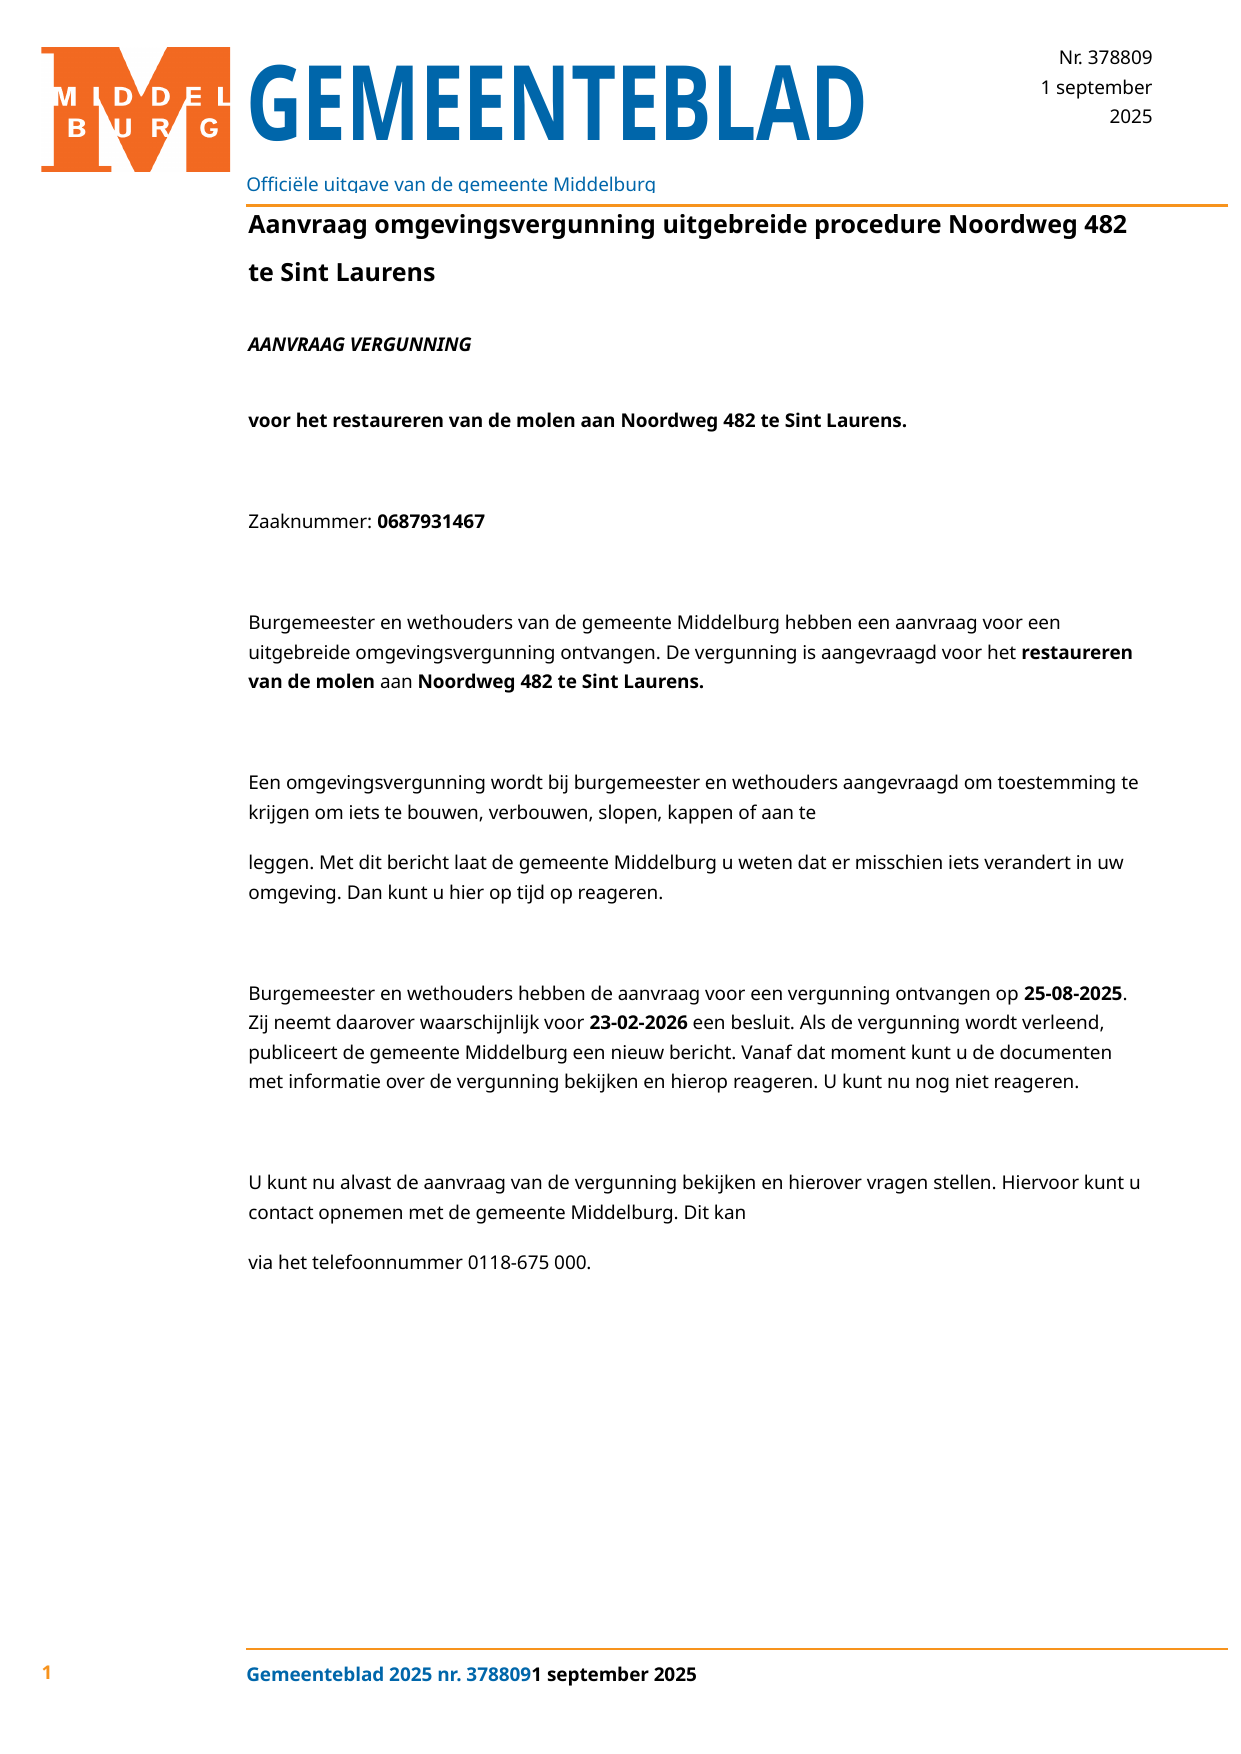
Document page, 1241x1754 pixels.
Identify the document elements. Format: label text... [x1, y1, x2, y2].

text U kunt nu alvast de aanvraag van de vergunning bekijken en hierover vragen stellen. Hiervoor kunt u contact opnemen met de gemeente Middelburg. Dit kan [248, 1169, 1152, 1224]
text Burgemeester en wethouders hebben de aanvraag voor een vergunning ontvangen op 25-08-2025. Zij neemt daarover waarschijnlijk voor 23-02-2026 een besluit. Als de vergunning wordt verleend, publiceert de gemeente Middelburg een nieuw bericht. Vanaf dat moment kunt u de documenten met informatie over de vergunning bekijken en hierop reageren. U kunt nu nog niet reageren. [248, 980, 1152, 1094]
text Een omgevingsvergunning wordt bij burgemeester en wethouders aangevraagd om toestemming te krijgen om iets te bouwen, verbouwen, slopen, kappen of aan te [248, 769, 1152, 824]
text Burgemeester en wethouders van de gemeente Middelburg hebben een aanvraag voor een uitgebreide omgevingsvergunning ontvangen. De vergunning is aangevraagd voor het restaureren van de molen aan Noordweg 482 te Sint Laurens. [248, 609, 1152, 694]
text via het telefoonnummer 0118-675 000. [248, 1249, 1152, 1275]
text Aanvraag omgevingsvergunning uitgebreide procedure Noordweg 482 te Sint Laurens [248, 207, 1152, 288]
text voor het restaureren van de molen aan Noordweg 482 te Sint Laurens. [248, 408, 1152, 433]
text Zaaknummer: 0687931467 [248, 508, 1152, 534]
text AANVRAAG VERGUNNING [248, 331, 1152, 357]
picture [41, 47, 231, 172]
text leggen. Met dit bericht laat de gemeente Middelburg u weten dat er misschien iets verandert in uw omgeving. Dan kunt u hier op tijd op reageren. [248, 849, 1152, 904]
